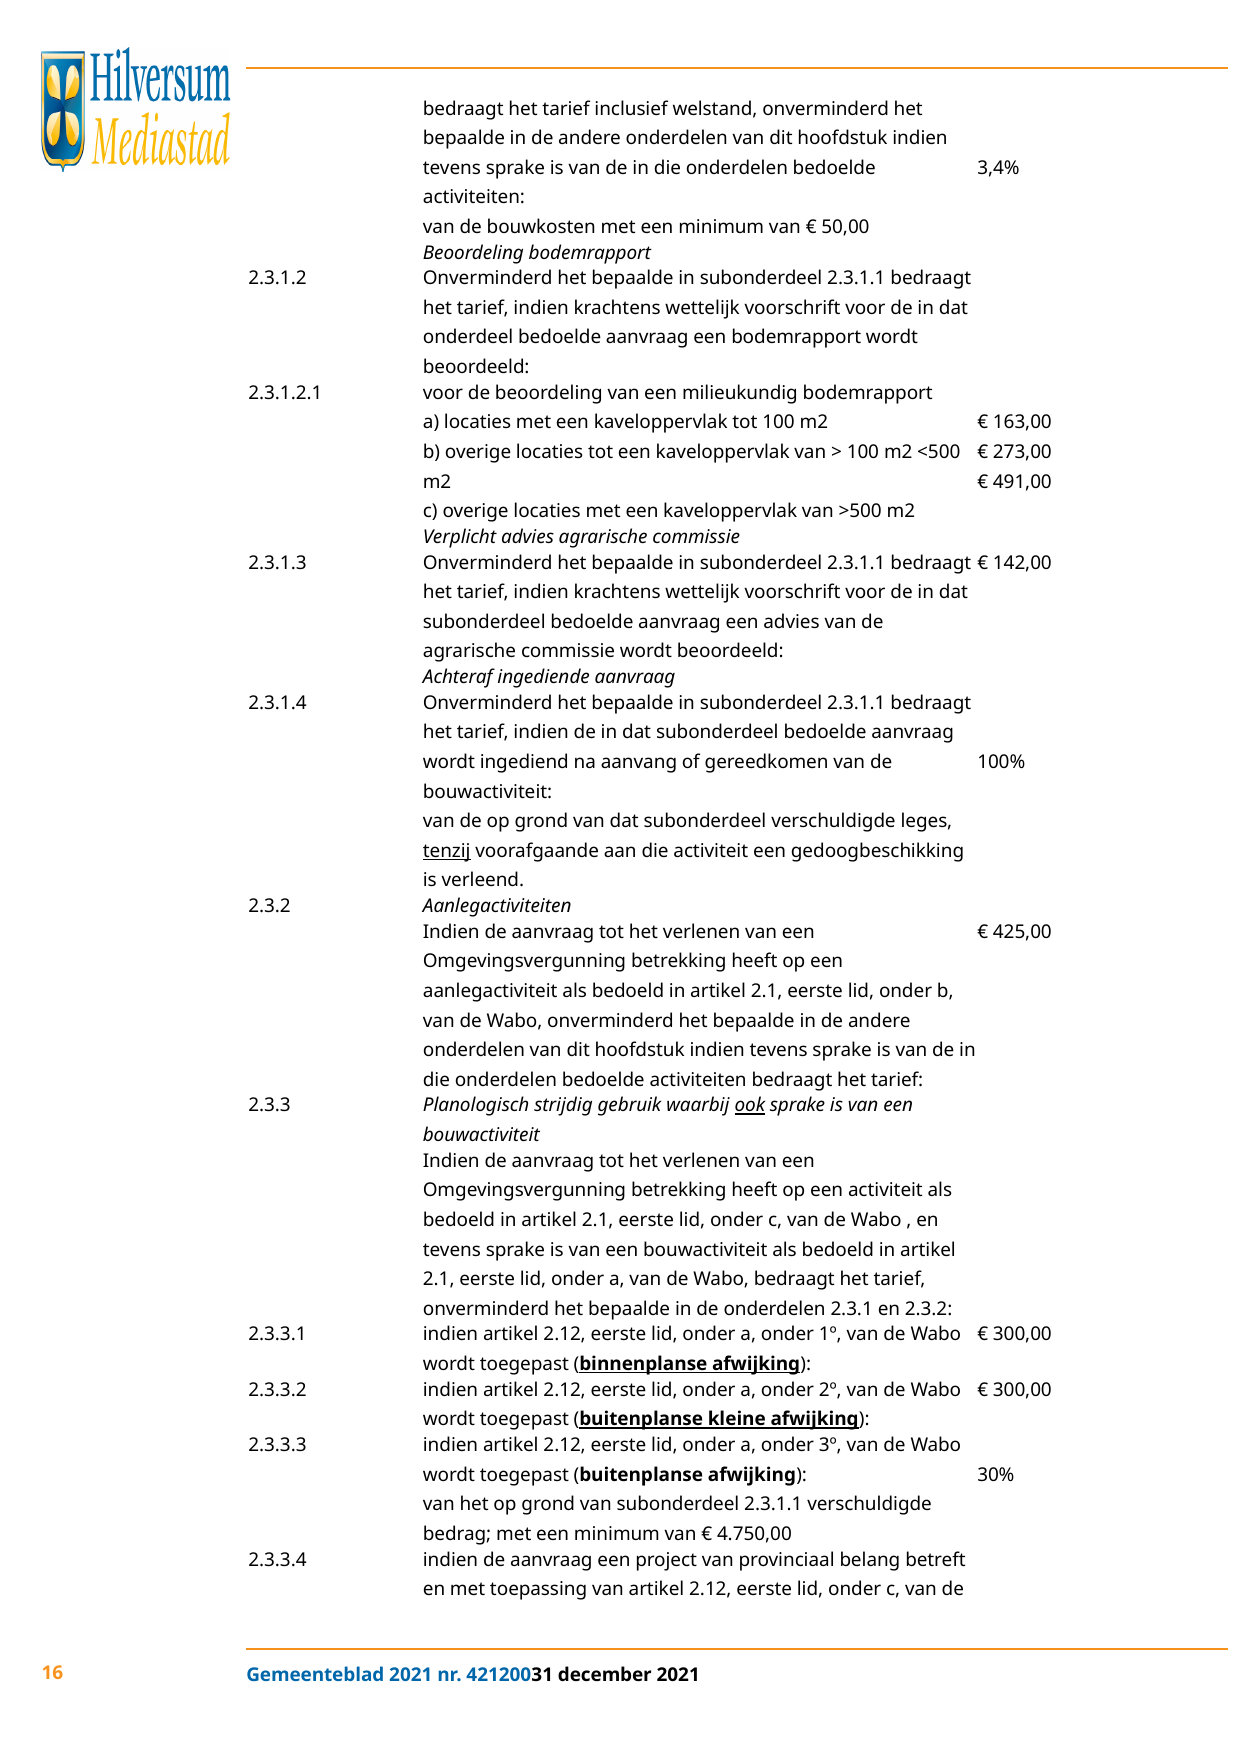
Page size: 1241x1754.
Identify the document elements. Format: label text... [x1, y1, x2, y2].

table_cell 3,4% [977, 95, 1152, 239]
table_cell Aanlegactiviteiten [423, 892, 977, 918]
table_cell [977, 239, 1152, 264]
table_cell [977, 663, 1152, 689]
table_cell [248, 663, 423, 689]
table_cell Onverminderd het bepaalde in subonderdeel 2.3.1.1 bedraagt het tarief, indien de in dat subonderdeel bedoelde aanvraag wordt ingediend na aanvang of gereedkomen van de bouwactiviteit: van de op grond van dat subonderdeel verschuldigde leges, tenzij voorafgaande aan die activiteit een gedoogbeschikking is verleend. [423, 689, 977, 892]
table_cell 2.3.1.2.1 [248, 379, 423, 523]
table_cell [248, 1147, 423, 1321]
table_cell bedraagt het tarief inclusief welstand, onverminderd het bepaalde in de andere onderdelen van dit hoofdstuk indien tevens sprake is van de in die onderdelen bedoelde activiteiten: van de bouwkosten met een minimum van € 50,00 [423, 95, 977, 239]
table_cell voor de beoordeling van een milieukundig bodemrapport a) locaties met een kaveloppervlak tot 100 m2 b) overige locaties tot een kaveloppervlak van > 100 m2 <500 m2 c) overige locaties met een kaveloppervlak van >500 m2 [423, 379, 977, 523]
table_cell indien artikel 2.12, eerste lid, onder a, onder 3º, van de Wabo wordt toegepast (buitenplanse afwijking): van het op grond van subonderdeel 2.3.1.1 verschuldigde bedrag; met een minimum van € 4.750,00 [423, 1431, 977, 1546]
table_cell [977, 523, 1152, 549]
table_cell 2.3.1.4 [248, 689, 423, 892]
table_cell [977, 892, 1152, 918]
table_cell Verplicht advies agrarische commissie [423, 523, 977, 549]
table_cell Indien de aanvraag tot het verlenen van een Omgevingsvergunning betrekking heeft op een activiteit als bedoeld in artikel 2.1, eerste lid, onder c, van de Wabo , en tevens sprake is van een bouwactiviteit als bedoeld in artikel 2.1, eerste lid, onder a, van de Wabo, bedraagt het tarief, onverminderd het bepaalde in de onderdelen 2.3.1 en 2.3.2: [423, 1147, 977, 1321]
table_cell [248, 918, 423, 1092]
table_cell indien artikel 2.12, eerste lid, onder a, onder 2º, van de Wabo wordt toegepast (buitenplanse kleine afwijking): [423, 1376, 977, 1431]
table_cell € 300,00 [977, 1321, 1152, 1376]
table_cell Onverminderd het bepaalde in subonderdeel 2.3.1.1 bedraagt het tarief, indien krachtens wettelijk voorschrift voor de in dat subonderdeel bedoelde aanvraag een advies van de agrarische commissie wordt beoordeeld: [423, 549, 977, 663]
table_cell 2.3.3.3 [248, 1431, 423, 1546]
picture [41, 47, 231, 172]
table_cell Planologisch strijdig gebruik waarbij ook sprake is van een bouwactiviteit [423, 1092, 977, 1147]
table_cell [248, 523, 423, 549]
table_cell indien artikel 2.12, eerste lid, onder a, onder 1º, van de Wabo wordt toegepast (binnenplanse afwijking): [423, 1321, 977, 1376]
table_cell € 300,00 [977, 1376, 1152, 1431]
table_cell [248, 95, 423, 239]
table_cell € 142,00 [977, 549, 1152, 663]
table_cell [977, 1092, 1152, 1147]
table_cell [977, 1147, 1152, 1321]
table_cell 100% [977, 689, 1152, 892]
table_cell Onverminderd het bepaalde in subonderdeel 2.3.1.1 bedraagt het tarief, indien krachtens wettelijk voorschrift voor de in dat onderdeel bedoelde aanvraag een bodemrapport wordt beoordeeld: [423, 265, 977, 379]
table_cell [248, 239, 423, 264]
table_cell 2.3.3 [248, 1092, 423, 1147]
table_cell 2.3.3.4 [248, 1546, 423, 1601]
table_cell Beoordeling bodemrapport [423, 239, 977, 264]
table_cell Indien de aanvraag tot het verlenen van een Omgevingsvergunning betrekking heeft op een aanlegactiviteit als bedoeld in artikel 2.1, eerste lid, onder b, van de Wabo, onverminderd het bepaalde in de andere onderdelen van dit hoofdstuk indien tevens sprake is van de in die onderdelen bedoelde activiteiten bedraagt het tarief: [423, 918, 977, 1092]
table_cell 2.3.2 [248, 892, 423, 918]
table_cell Achteraf ingediende aanvraag [423, 663, 977, 689]
table_cell 2.3.1.2 [248, 265, 423, 379]
table_cell 2.3.3.2 [248, 1376, 423, 1431]
table_cell 30% [977, 1431, 1152, 1546]
table_cell 2.3.3.1 [248, 1321, 423, 1376]
table_cell [977, 1546, 1152, 1601]
table_cell € 163,00 € 273,00 € 491,00 [977, 379, 1152, 523]
table_cell [977, 265, 1152, 379]
table_cell indien de aanvraag een project van provinciaal belang betreft en met toepassing van artikel 2.12, eerste lid, onder c, van de [423, 1546, 977, 1601]
table_cell € 425,00 [977, 918, 1152, 1092]
table_cell 2.3.1.3 [248, 549, 423, 663]
